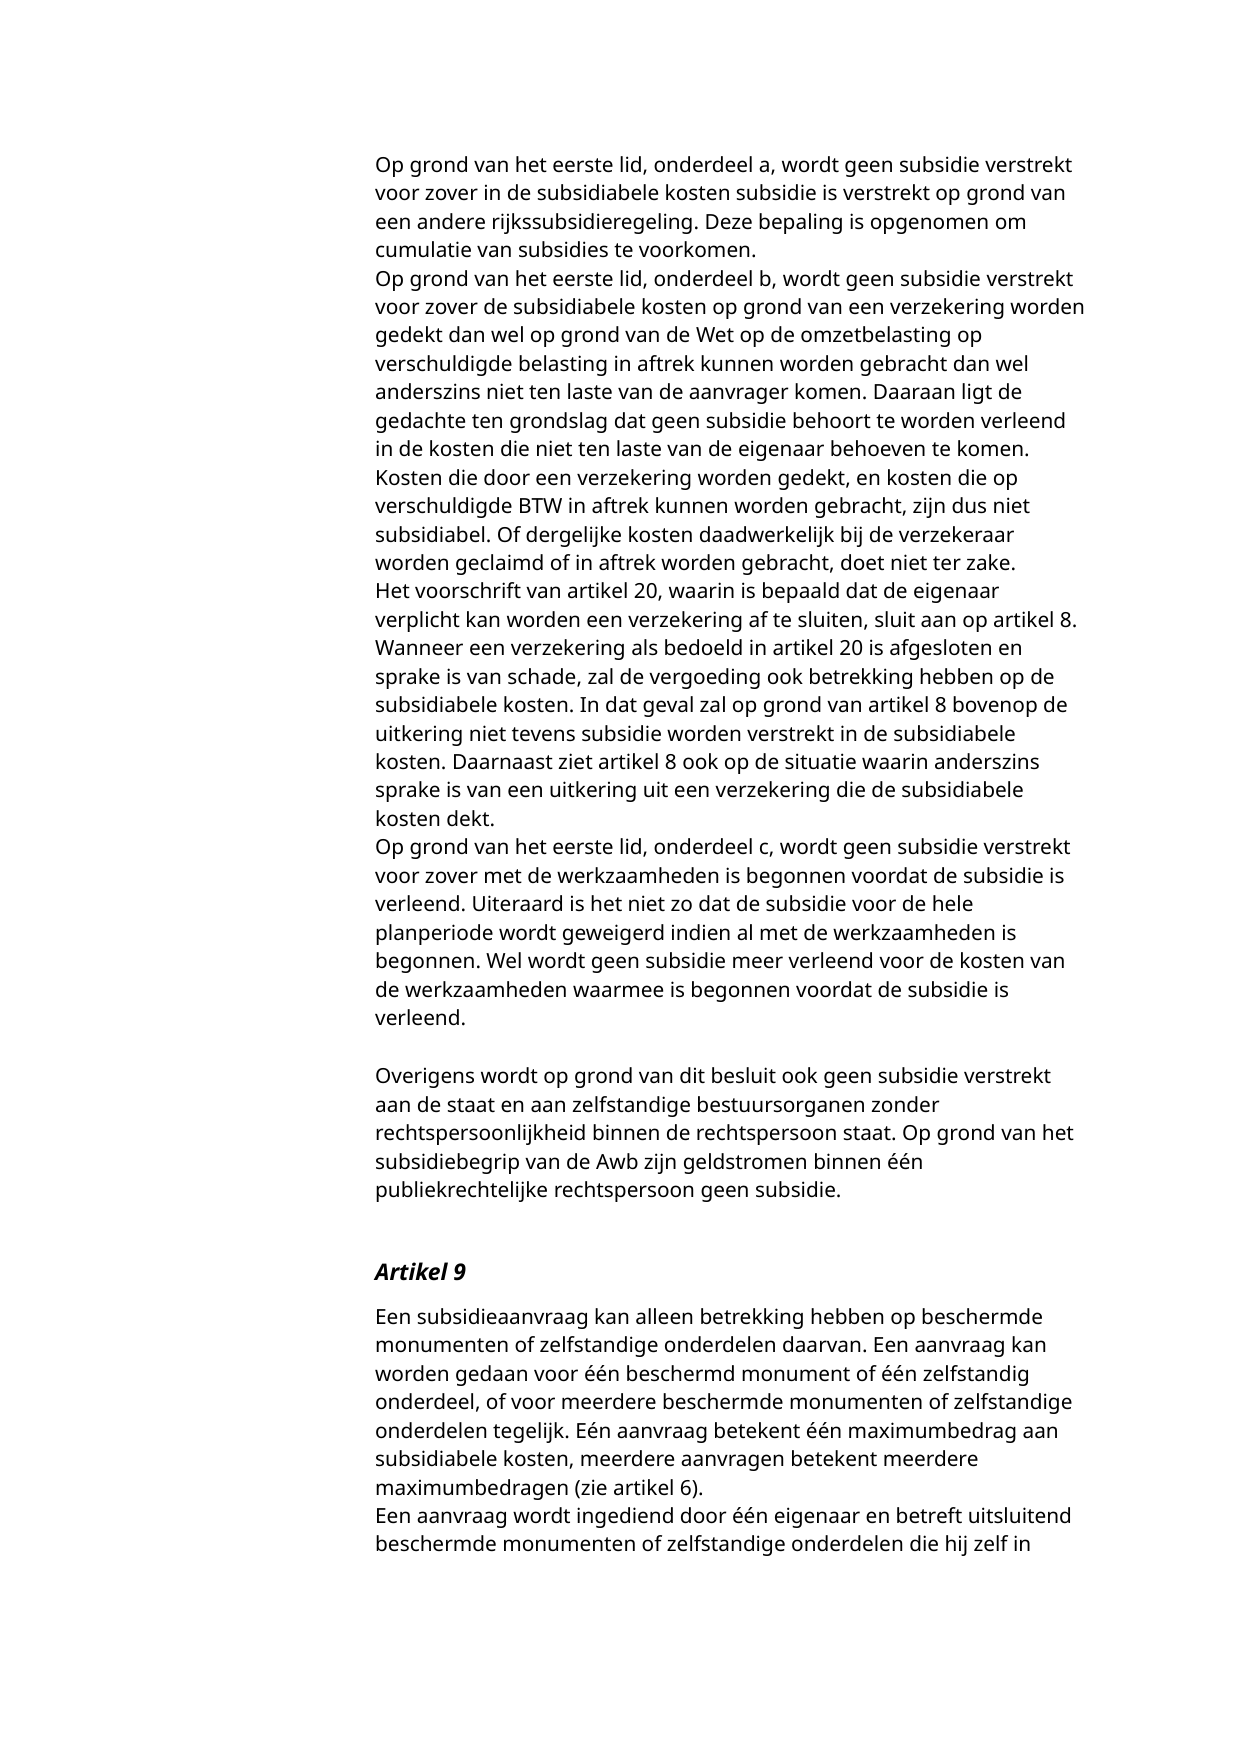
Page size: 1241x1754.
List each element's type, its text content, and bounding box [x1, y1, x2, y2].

text Overigens wordt op grond van dit besluit ook geen subsidie verstrekt aan de staat en aan zelfstandige bestuursorganen zonder rechtspersoonlijkheid binnen de rechtspersoon staat. Op grond van het subsidiebegrip van de Awb zijn geldstromen binnen één publiekrechtelijke rechtspersoon geen subsidie. [375, 1062, 1090, 1204]
text Op grond van het eerste lid, onderdeel c, wordt geen subsidie verstrekt voor zover met de werkzaamheden is begonnen voordat de subsidie is verleend. Uiteraard is het niet zo dat de subsidie voor de hele planperiode wordt geweigerd indien al met de werkzaamheden is begonnen. Wel wordt geen subsidie meer verleend voor de kosten van de werkzaamheden waarmee is begonnen voordat de subsidie is verleend. [375, 832, 1090, 1032]
text Een aanvraag wordt ingediend door één eigenaar en betreft uitsluitend beschermde monumenten of zelfstandige onderdelen die hij zelf in [375, 1501, 1090, 1558]
text Op grond van het eerste lid, onderdeel a, wordt geen subsidie verstrekt voor zover in de subsidiabele kosten subsidie is verstrekt op grond van een andere rijkssubsidieregeling. Deze bepaling is opgenomen om cumulatie van subsidies te voorkomen. [375, 150, 1090, 264]
text Op grond van het eerste lid, onderdeel b, wordt geen subsidie verstrekt voor zover de subsidiabele kosten op grond van een verzekering worden gedekt dan wel op grond van de Wet op de omzetbelasting op verschuldigde belasting in aftrek kunnen worden gebracht dan wel anderszins niet ten laste van de aanvrager komen. Daaraan ligt de gedachte ten grondslag dat geen subsidie behoort te worden verleend in de kosten die niet ten laste van de eigenaar behoeven te komen. Kosten die door een verzekering worden gedekt, en kosten die op verschuldigde BTW in aftrek kunnen worden gebracht, zijn dus niet subsidiabel. Of dergelijke kosten daadwerkelijk bij de verzekeraar worden geclaimd of in aftrek worden gebracht, doet niet ter zake. [375, 264, 1090, 577]
text Het voorschrift van artikel 20, waarin is bepaald dat de eigenaar verplicht kan worden een verzekering af te sluiten, sluit aan op artikel 8. Wanneer een verzekering als bedoeld in artikel 20 is afgesloten en sprake is van schade, zal de vergoeding ook betrekking hebben op de subsidiabele kosten. In dat geval zal op grond van artikel 8 bovenop de uitkering niet tevens subsidie worden verstrekt in de subsidiabele kosten. Daarnaast ziet artikel 8 ook op de situatie waarin anderszins sprake is van een uitkering uit een verzekering die de subsidiabele kosten dekt. [375, 577, 1090, 832]
subtitle Artikel 9 [375, 1256, 1090, 1287]
text Een subsidieaanvraag kan alleen betrekking hebben op beschermde monumenten of zelfstandige onderdelen daarvan. Een aanvraag kan worden gedaan voor één beschermd monument of één zelfstandig onderdeel, of voor meerdere beschermde monumenten of zelfstandige onderdelen tegelijk. Eén aanvraag betekent één maximumbedrag aan subsidiabele kosten, meerdere aanvragen betekent meerdere maximumbedragen (zie artikel 6). [375, 1302, 1090, 1501]
